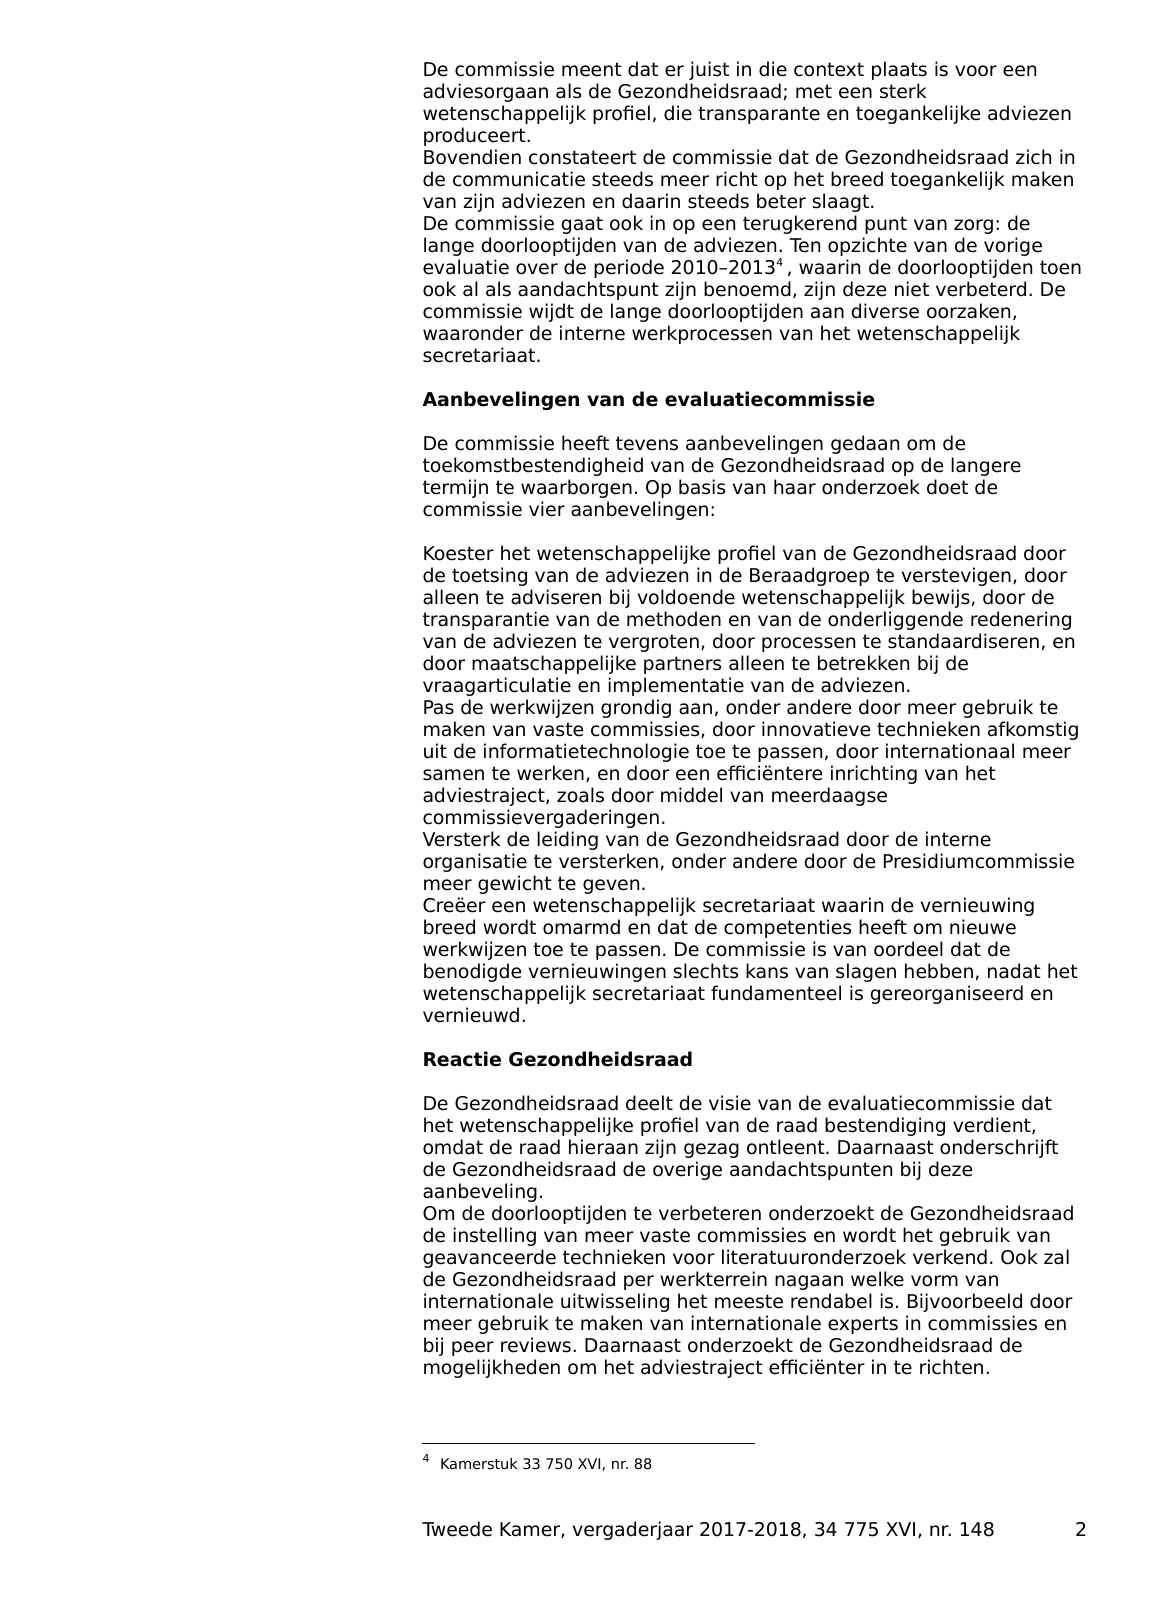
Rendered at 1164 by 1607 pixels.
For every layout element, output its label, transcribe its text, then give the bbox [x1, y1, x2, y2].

text De commissie heeft tevens aanbevelingen gedaan om de toekomstbestendigheid van de Gezondheidsraad op de langere termijn te waarborgen. Op basis van haar onderzoek doet de commissie vier aanbevelingen: [422, 433, 1087, 521]
text Kamerstuk 33 750 XVI, nr. 88 [422, 1452, 1087, 1474]
text Creëer een wetenschappelijk secretariaat waarin de vernieuwing breed wordt omarmd en dat de competenties heeft om nieuwe werkwijzen toe te passen. De commissie is van oordeel dat de benodigde vernieuwingen slechts kans van slagen hebben, nadat het wetenschappelijk secretariaat fundamenteel is gereorganiseerd en vernieuwd. [422, 895, 1087, 1027]
text Om de doorlooptijden te verbeteren onderzoekt de Gezondheidsraad de instelling van meer vaste commissies en wordt het gebruik van geavanceerde technieken voor literatuuronderzoek verkend. Ook zal de Gezondheidsraad per werkterrein nagaan welke vorm van internationale uitwisseling het meeste rendabel is. Bijvoorbeeld door meer gebruik te maken van internationale experts in commissies en bij peer reviews. Daarnaast onderzoekt de Gezondheidsraad de mogelijkheden om het adviestraject efficiënter in te richten. [422, 1203, 1087, 1379]
text De commissie gaat ook in op een terugkerend punt van zorg: de lange doorlooptijden van de adviezen. Ten opzichte van de vorige evaluatie over de periode 2010–2013, waarin de doorlooptijden toen ook al als aandachtspunt zijn benoemd, zijn deze niet verbeterd. De commissie wijdt de lange doorlooptijden aan diverse oorzaken, waaronder de interne werkprocessen van het wetenschappelijk secretariaat. [422, 213, 1087, 367]
text Koester het wetenschappelijke profiel van de Gezondheidsraad door de toetsing van de adviezen in de Beraadgroep te verstevigen, door alleen te adviseren bij voldoende wetenschappelijk bewijs, door de transparantie van de methoden en van de onderliggende redenering van de adviezen te vergroten, door processen te standaardiseren, en door maatschappelijke partners alleen te betrekken bij de vraagarticulatie en implementatie van de adviezen. [422, 543, 1087, 697]
text Bovendien constateert de commissie dat de Gezondheidsraad zich in de communicatie steeds meer richt op het breed toegankelijk maken van zijn adviezen en daarin steeds beter slaagt. [422, 147, 1087, 213]
subtitle Reactie Gezondheidsraad [422, 1049, 1087, 1071]
text Versterk de leiding van de Gezondheidsraad door de interne organisatie te versterken, onder andere door de Presidiumcommissie meer gewicht te geven. [422, 829, 1087, 895]
text De Gezondheidsraad deelt de visie van de evaluatiecommissie dat het wetenschappelijke profiel van de raad bestendiging verdient, omdat de raad hieraan zijn gezag ontleent. Daarnaast onderschrijft de Gezondheidsraad de overige aandachtspunten bij deze aanbeveling. [422, 1093, 1087, 1203]
text Pas de werkwijzen grondig aan, onder andere door meer gebruik te maken van vaste commissies, door innovatieve technieken afkomstig uit de informatietechnologie toe te passen, door internationaal meer samen te werken, en door een efficiëntere inrichting van het adviestraject, zoals door middel van meerdaagse commissievergaderingen. [422, 697, 1087, 829]
text De commissie meent dat er juist in die context plaats is voor een adviesorgaan als de Gezondheidsraad; met een sterk wetenschappelijk profiel, die transparante en toegankelijke adviezen produceert. [422, 59, 1087, 147]
subtitle Aanbevelingen van de evaluatiecommissie [422, 389, 1087, 411]
